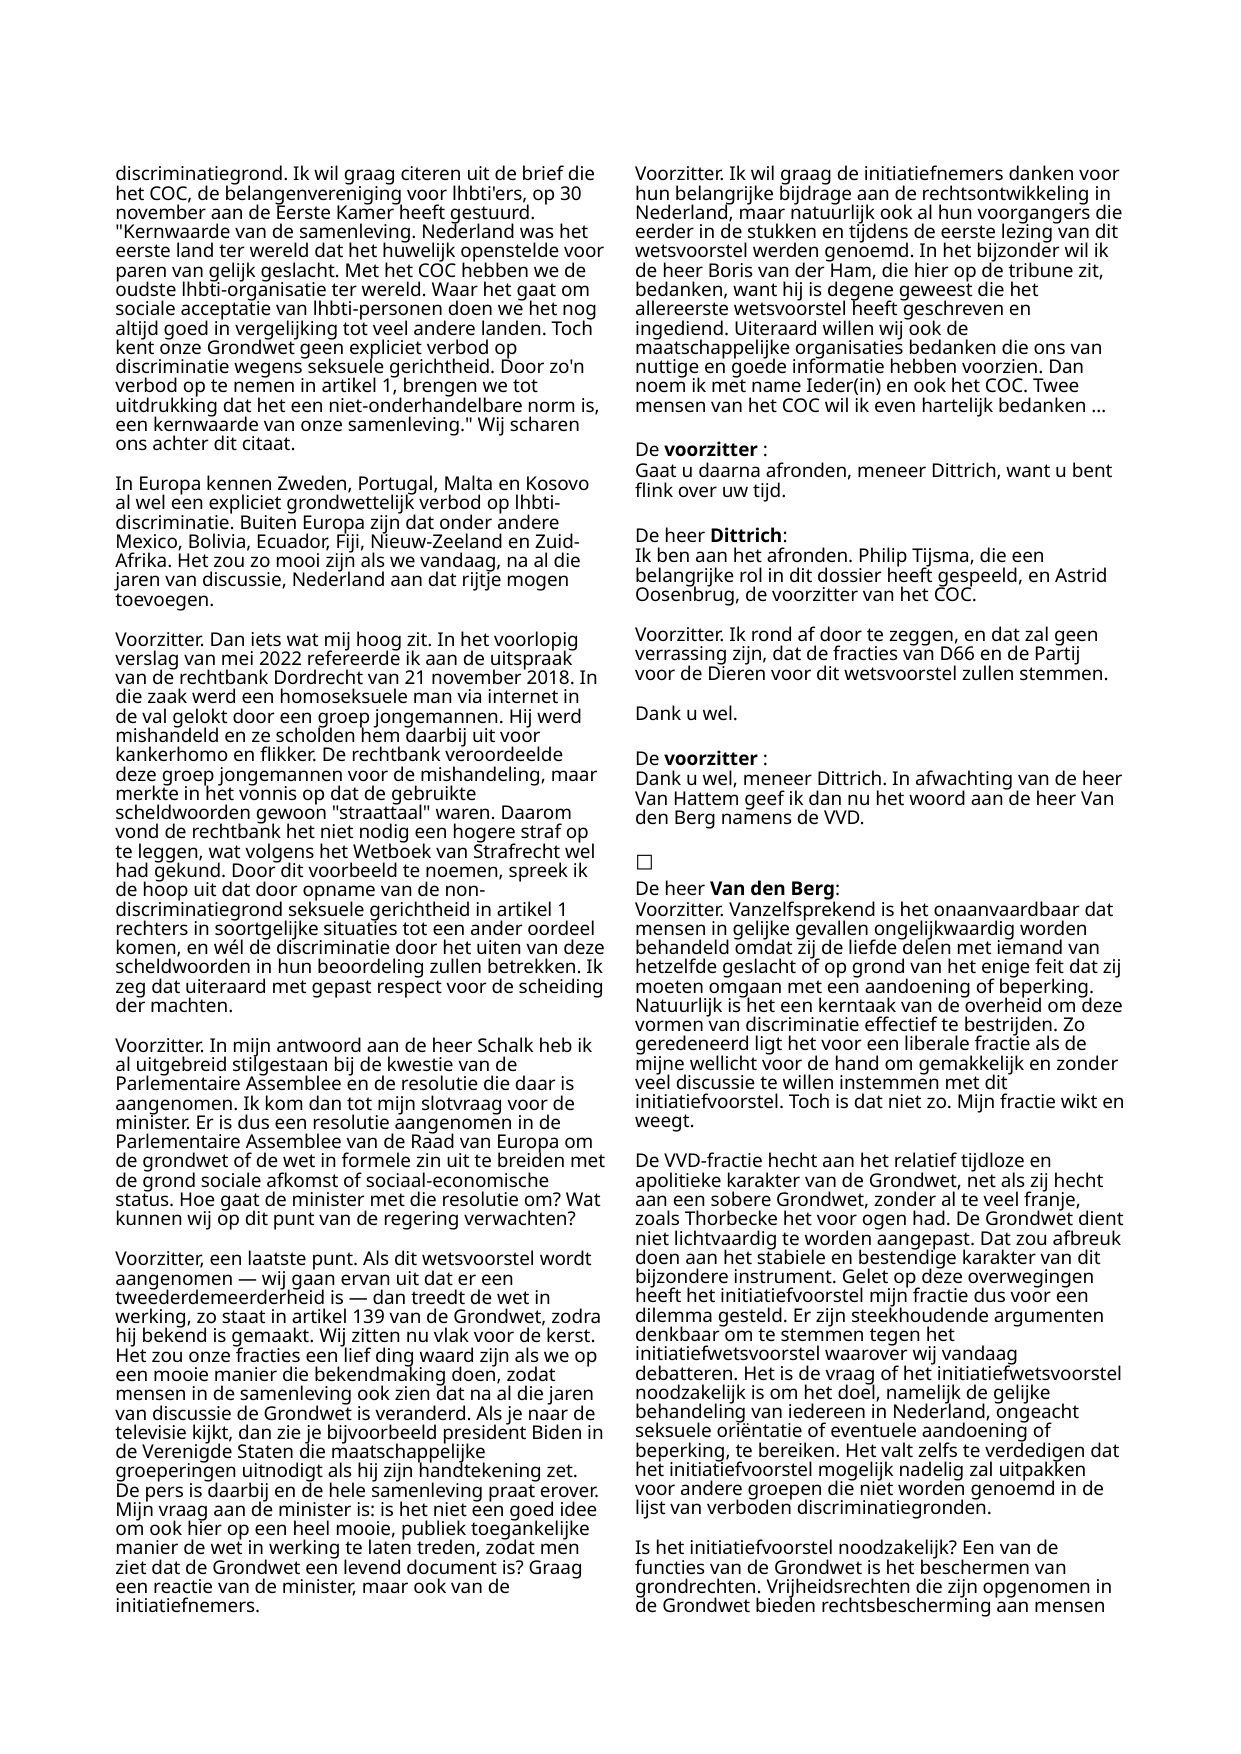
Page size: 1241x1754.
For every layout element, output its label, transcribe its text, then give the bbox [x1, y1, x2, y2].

text Voorzitter. Ik wil graag de initiatiefnemers danken voor hun belangrijke bijdrage aan de rechtsontwikkeling in Nederland, maar natuurlijk ook al hun voorgangers die eerder in de stukken en tijdens de eerste lezing van dit wetsvoorstel werden genoemd. In het bijzonder wil ik de heer Boris van der Ham, die hier op de tribune zit, bedanken, want hij is degene geweest die het allereerste wetsvoorstel heeft geschreven en ingediend. Uiteraard willen wij ook de maatschappelijke organisaties bedanken die ons van nuttige en goede informatie hebben voorzien. Dan noem ik met name Ieder(in) en ook het COC. Twee mensen van het COC wil ik even hartelijk bedanken … [635, 165, 1125, 416]
text Voorzitter. Vanzelfsprekend is het onaanvaardbaar dat mensen in gelijke gevallen ongelijkwaardig worden behandeld omdat zij de liefde delen met iemand van hetzelfde geslacht of op grond van het enige feit dat zij moeten omgaan met een aandoening of beperking. Natuurlijk is het een kerntaak van de overheid om deze vormen van discriminatie effectief te bestrijden. Zo geredeneerd ligt het voor een liberale fractie als de mijne wellicht voor de hand om gemakkelijk en zonder veel discussie te willen instemmen met dit initiatiefvoorstel. Toch is dat niet zo. Mijn fractie wikt en weegt. [635, 901, 1125, 1132]
text De VVD-fractie hecht aan het relatief tijdloze en apolitieke karakter van de Grondwet, net als zij hecht aan een sobere Grondwet, zonder al te veel franje, zoals Thorbecke het voor ogen had. De Grondwet dient niet lichtvaardig te worden aangepast. Dat zou afbreuk doen aan het stabiele en bestendige karakter van dit bijzondere instrument. Gelet op deze overwegingen heeft het initiatiefvoorstel mijn fractie dus voor een dilemma gesteld. Er zijn steekhoudende argumenten denkbaar om te stemmen tegen het initiatiefwetsvoorstel waarover wij vandaag debatteren. Het is de vraag of het initiatiefwetsvoorstel noodzakelijk is om het doel, namelijk de gelijke behandeling van iedereen in Nederland, ongeacht seksuele oriëntatie of eventuele aandoening of beperking, te bereiken. Het valt zelfs te verdedigen dat het initiatiefvoorstel mogelijk nadelig zal uitpakken voor andere groepen die niet worden genoemd in de lijst van verboden discriminatiegronden. [635, 1152, 1125, 1519]
text De heer Van den Berg: [635, 875, 1125, 901]
text Voorzitter, een laatste punt. Als dit wetsvoorstel wordt aangenomen — wij gaan ervan uit dat er een tweederdemeerderheid is — dan treedt de wet in werking, zo staat in artikel 139 van de Grondwet, zodra hij bekend is gemaakt. Wij zitten nu vlak voor de kerst. Het zou onze fracties een lief ding waard zijn als we op een mooie manier die bekendmaking doen, zodat mensen in de samenleving ook zien dat na al die jaren van discussie de Grondwet is veranderd. Als je naar de televisie kijkt, dan zie je bijvoorbeeld president Biden in de Verenigde Staten die maatschappelijke groeperingen uitnodigt als hij zijn handtekening zet. De pers is daarbij en de hele samenleving praat erover. Mijn vraag aan de minister is: is het niet een goed idee om ook hier op een heel mooie, publiek toegankelijke manier de wet in werking te laten treden, zodat men ziet dat de Grondwet een levend document is? Graag een reactie van de minister, maar ook van de initiatiefnemers. [115, 1250, 605, 1616]
text Voorzitter. In mijn antwoord aan de heer Schalk heb ik al uitgebreid stilgestaan bij de kwestie van de Parlementaire Assemblee en de resolutie die daar is aangenomen. Ik kom dan tot mijn slotvraag voor de minister. Er is dus een resolutie aangenomen in de Parlementaire Assemblee van de Raad van Europa om de grondwet of de wet in formele zin uit te breiden met de grond sociale afkomst of sociaal-economische status. Hoe gaat de minister met die resolutie om? Wat kunnen wij op dit punt van de regering verwachten? [115, 1037, 605, 1229]
text Is het initiatiefvoorstel noodzakelijk? Een van de functies van de Grondwet is het beschermen van grondrechten. Vrijheidsrechten die zijn opgenomen in de Grondwet bieden rechtsbescherming aan mensen [635, 1539, 1125, 1616]
text discriminatiegrond. Ik wil graag citeren uit de brief die het COC, de belangenvereniging voor lhbti'ers, op 30 november aan de Eerste Kamer heeft gestuurd. "Kernwaarde van de samenleving. Nederland was het eerste land ter wereld dat het huwelijk openstelde voor paren van gelijk geslacht. Met het COC hebben we de oudste lhbti-organisatie ter wereld. Waar het gaat om sociale acceptatie van lhbti-personen doen we het nog altijd goed in vergelijking tot veel andere landen. Toch kent onze Grondwet geen expliciet verbod op discriminatie wegens seksuele gerichtheid. Door zo'n verbod op te nemen in artikel 1, brengen we tot uitdrukking dat het een niet-onderhandelbare norm is, een kernwaarde van onze samenleving." Wij scharen ons achter dit citaat. [115, 165, 605, 454]
text Voorzitter. Ik rond af door te zeggen, en dat zal geen verrassing zijn, dat de fracties van D66 en de Partij voor de Dieren voor dit wetsvoorstel zullen stemmen. [635, 626, 1125, 684]
text ⬜ [635, 849, 1125, 875]
text De voorzitter : [635, 437, 1125, 462]
text Dank u wel. [635, 704, 1125, 724]
text Voorzitter. Dan iets wat mij hoog zit. In het voorlopig verslag van mei 2022 refereerde ik aan de uitspraak van de rechtbank Dordrecht van 21 november 2018. In die zaak werd een homoseksuele man via internet in de val gelokt door een groep jongemannen. Hij werd mishandeld en ze scholden hem daarbij uit voor kankerhomo en flikker. De rechtbank veroordeelde deze groep jongemannen voor de mishandeling, maar merkte in het vonnis op dat de gebruikte scheldwoorden gewoon "straattaal" waren. Daarom vond de rechtbank het niet nodig een hogere straf op te leggen, wat volgens het Wetboek van Strafrecht wel had gekund. Door dit voorbeeld te noemen, spreek ik de hoop uit dat door opname van de non-discriminatiegrond seksuele gerichtheid in artikel 1 rechters in soortgelijke situaties tot een ander oordeel komen, en wél de discriminatie door het uiten van deze scheldwoorden in hun beoordeling zullen betrekken. Ik zeg dat uiteraard met gepast respect voor de scheiding der machten. [115, 631, 605, 1016]
text Gaat u daarna afronden, meneer Dittrich, want u bent flink over uw tijd. [635, 462, 1125, 501]
text Ik ben aan het afronden. Philip Tijsma, die een belangrijke rol in dit dossier heeft gespeeld, en Astrid Oosenbrug, de voorzitter van het COC. [635, 547, 1125, 605]
text De heer Dittrich: [635, 522, 1125, 547]
text De voorzitter : [635, 745, 1125, 770]
text Dank u wel, meneer Dittrich. In afwachting van de heer Van Hattem geef ik dan nu het woord aan de heer Van den Berg namens de VVD. [635, 770, 1125, 828]
text In Europa kennen Zweden, Portugal, Malta en Kosovo al wel een expliciet grondwettelijk verbod op lhbti-discriminatie. Buiten Europa zijn dat onder andere Mexico, Bolivia, Ecuador, Fiji, Nieuw-Zeeland en Zuid-Afrika. Het zou zo mooi zijn als we vandaag, na al die jaren van discussie, Nederland aan dat rijtje mogen toevoegen. [115, 475, 605, 610]
